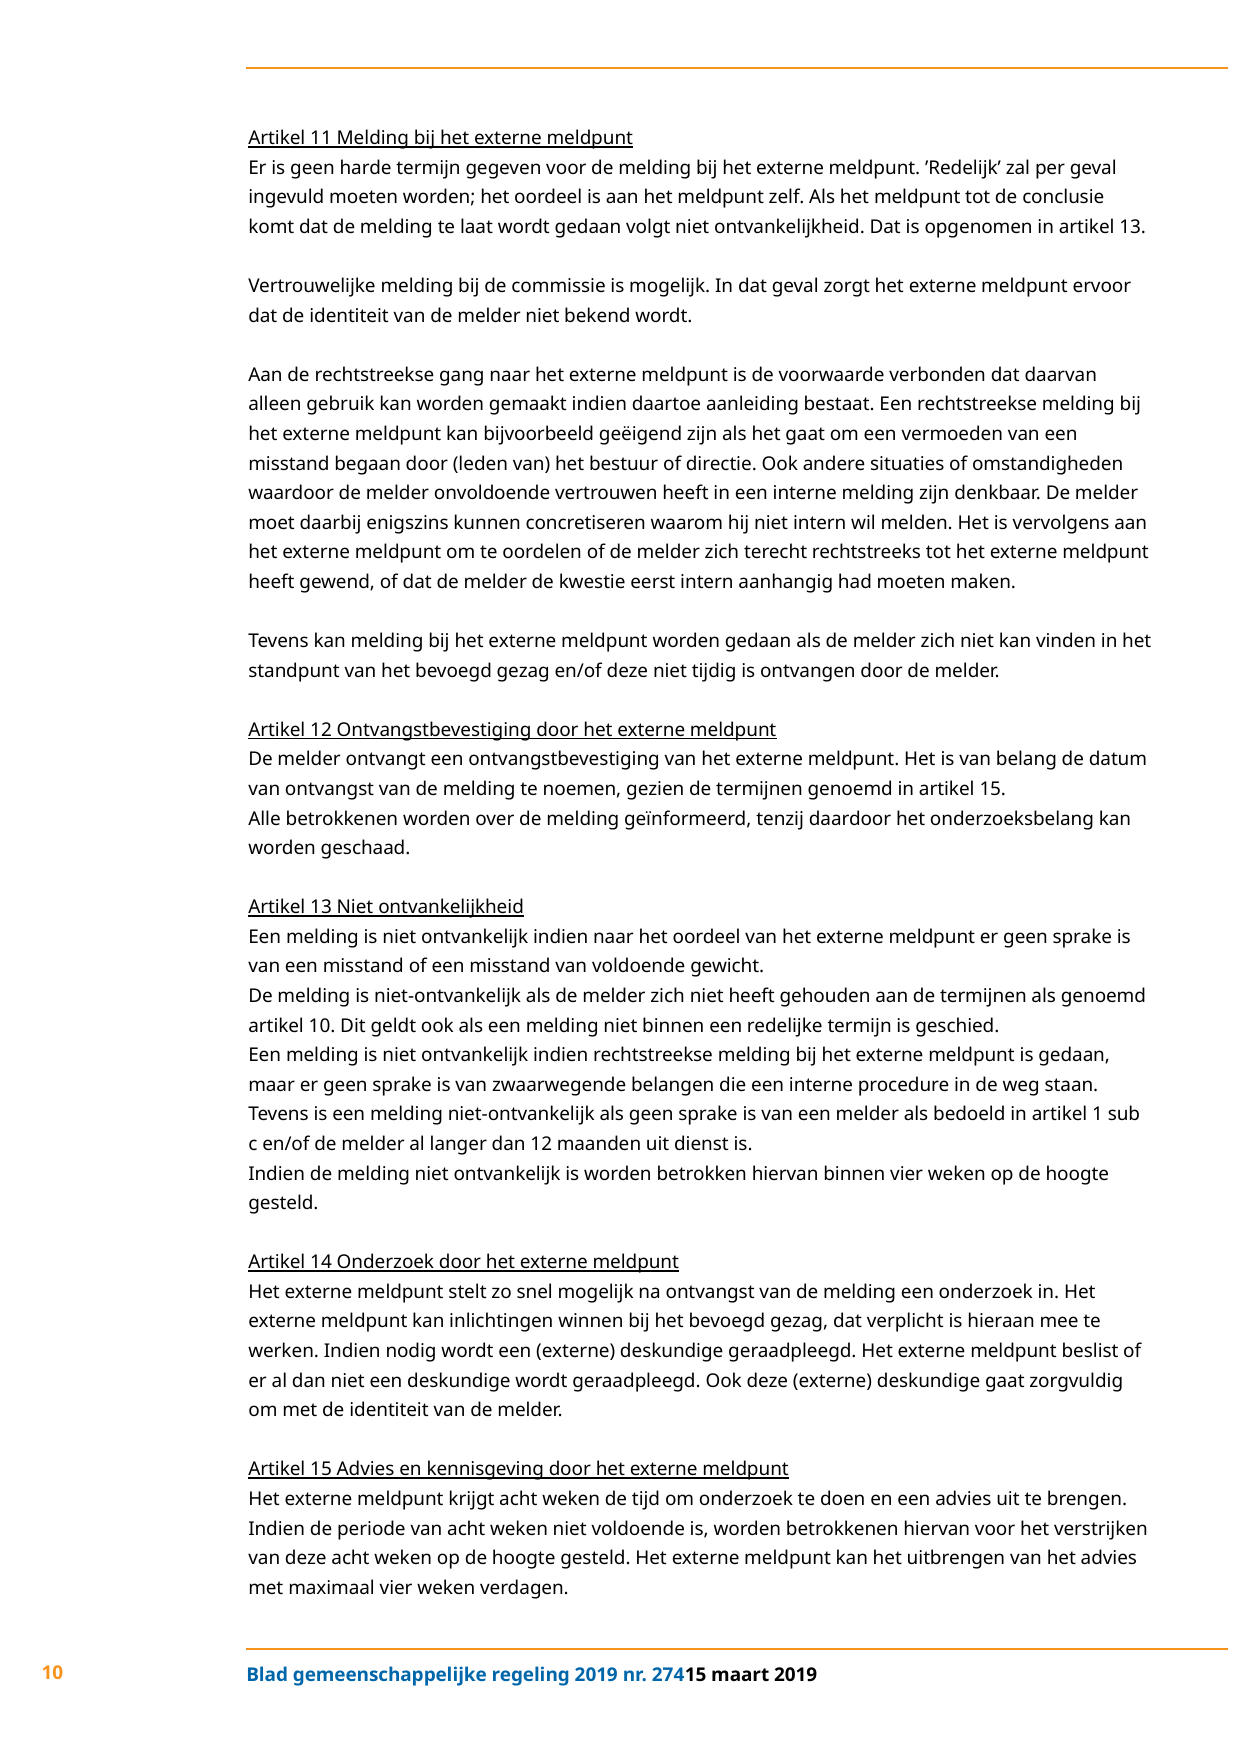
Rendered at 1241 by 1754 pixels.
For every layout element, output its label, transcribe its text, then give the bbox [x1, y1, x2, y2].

text Er is geen harde termijn gegeven voor de melding bij het externe meldpunt. ’Redelijk’ zal per geval ingevuld moeten worden; het oordeel is aan het meldpunt zelf. Als het meldpunt tot de conclusie komt dat de melding te laat wordt gedaan volgt niet ontvankelijkheid. Dat is opgenomen in artikel 13. [248, 154, 1152, 239]
text Artikel 13 Niet ontvankelijkheid [248, 893, 1152, 919]
text Alle betrokkenen worden over de melding geïnformeerd, tenzij daardoor het onderzoeksbelang kan worden geschaad. [248, 805, 1152, 860]
text De melder ontvangt een ontvangstbevestiging van het externe meldpunt. Het is van belang de datum van ontvangst van de melding te noemen, gezien de termijnen genoemd in artikel 15. [248, 746, 1152, 801]
picture [41, 47, 231, 172]
text Artikel 14 Onderzoek door het externe meldpunt [248, 1248, 1152, 1274]
text Een melding is niet ontvankelijk indien rechtstreekse melding bij het externe meldpunt is gedaan, maar er geen sprake is van zwaarwegende belangen die een interne procedure in de weg staan. [248, 1041, 1152, 1097]
text Indien de melding niet ontvankelijk is worden betrokken hiervan binnen vier weken op de hoogte gesteld. [248, 1160, 1152, 1215]
text Tevens is een melding niet-ontvankelijk als geen sprake is van een melder als bedoeld in artikel 1 sub c en/of de melder al langer dan 12 maanden uit dienst is. [248, 1101, 1152, 1156]
text Artikel 15 Advies en kennisgeving door het externe meldpunt [248, 1456, 1152, 1481]
text Artikel 12 Ontvangstbevestiging door het externe meldpunt [248, 716, 1152, 742]
text Tevens kan melding bij het externe meldpunt worden gedaan als de melder zich niet kan vinden in het standpunt van het bevoegd gezag en/of deze niet tijdig is ontvangen door de melder. [248, 627, 1152, 683]
text De melding is niet-ontvankelijk als de melder zich niet heeft gehouden aan de termijnen als genoemd artikel 10. Dit geldt ook als een melding niet binnen een redelijke termijn is geschied. [248, 982, 1152, 1038]
text Het externe meldpunt stelt zo snel mogelijk na ontvangst van de melding een onderzoek in. Het externe meldpunt kan inlichtingen winnen bij het bevoegd gezag, dat verplicht is hieraan mee te werken. Indien nodig wordt een (externe) deskundige geraadpleegd. Het externe meldpunt beslist of er al dan niet een deskundige wordt geraadpleegd. Ook deze (externe) deskundige gaat zorgvuldig om met de identiteit van de melder. [248, 1278, 1152, 1422]
text Artikel 11 Melding bij het externe meldpunt [248, 124, 1152, 150]
text Vertrouwelijke melding bij de commissie is mogelijk. In dat geval zorgt het externe meldpunt ervoor dat de identiteit van de melder niet bekend wordt. [248, 272, 1152, 328]
text Aan de rechtstreekse gang naar het externe meldpunt is de voorwaarde verbonden dat daarvan alleen gebruik kan worden gemaakt indien daartoe aanleiding bestaat. Een rechtstreekse melding bij het externe meldpunt kan bijvoorbeeld geëigend zijn als het gaat om een vermoeden van een misstand begaan door (leden van) het bestuur of directie. Ook andere situaties of omstandigheden waardoor de melder onvoldoende vertrouwen heeft in een interne melding zijn denkbaar. De melder moet daarbij enigszins kunnen concretiseren waarom hij niet intern wil melden. Het is vervolgens aan het externe meldpunt om te oordelen of de melder zich terecht rechtstreeks tot het externe meldpunt heeft gewend, of dat de melder de kwestie eerst intern aanhangig had moeten maken. [248, 361, 1152, 594]
text Een melding is niet ontvankelijk indien naar het oordeel van het externe meldpunt er geen sprake is van een misstand of een misstand van voldoende gewicht. [248, 923, 1152, 978]
text Het externe meldpunt krijgt acht weken de tijd om onderzoek te doen en een advies uit te brengen. Indien de periode van acht weken niet voldoende is, worden betrokkenen hiervan voor het verstrijken van deze acht weken op de hoogte gesteld. Het externe meldpunt kan het uitbrengen van het advies met maximaal vier weken verdagen. [248, 1485, 1152, 1600]
